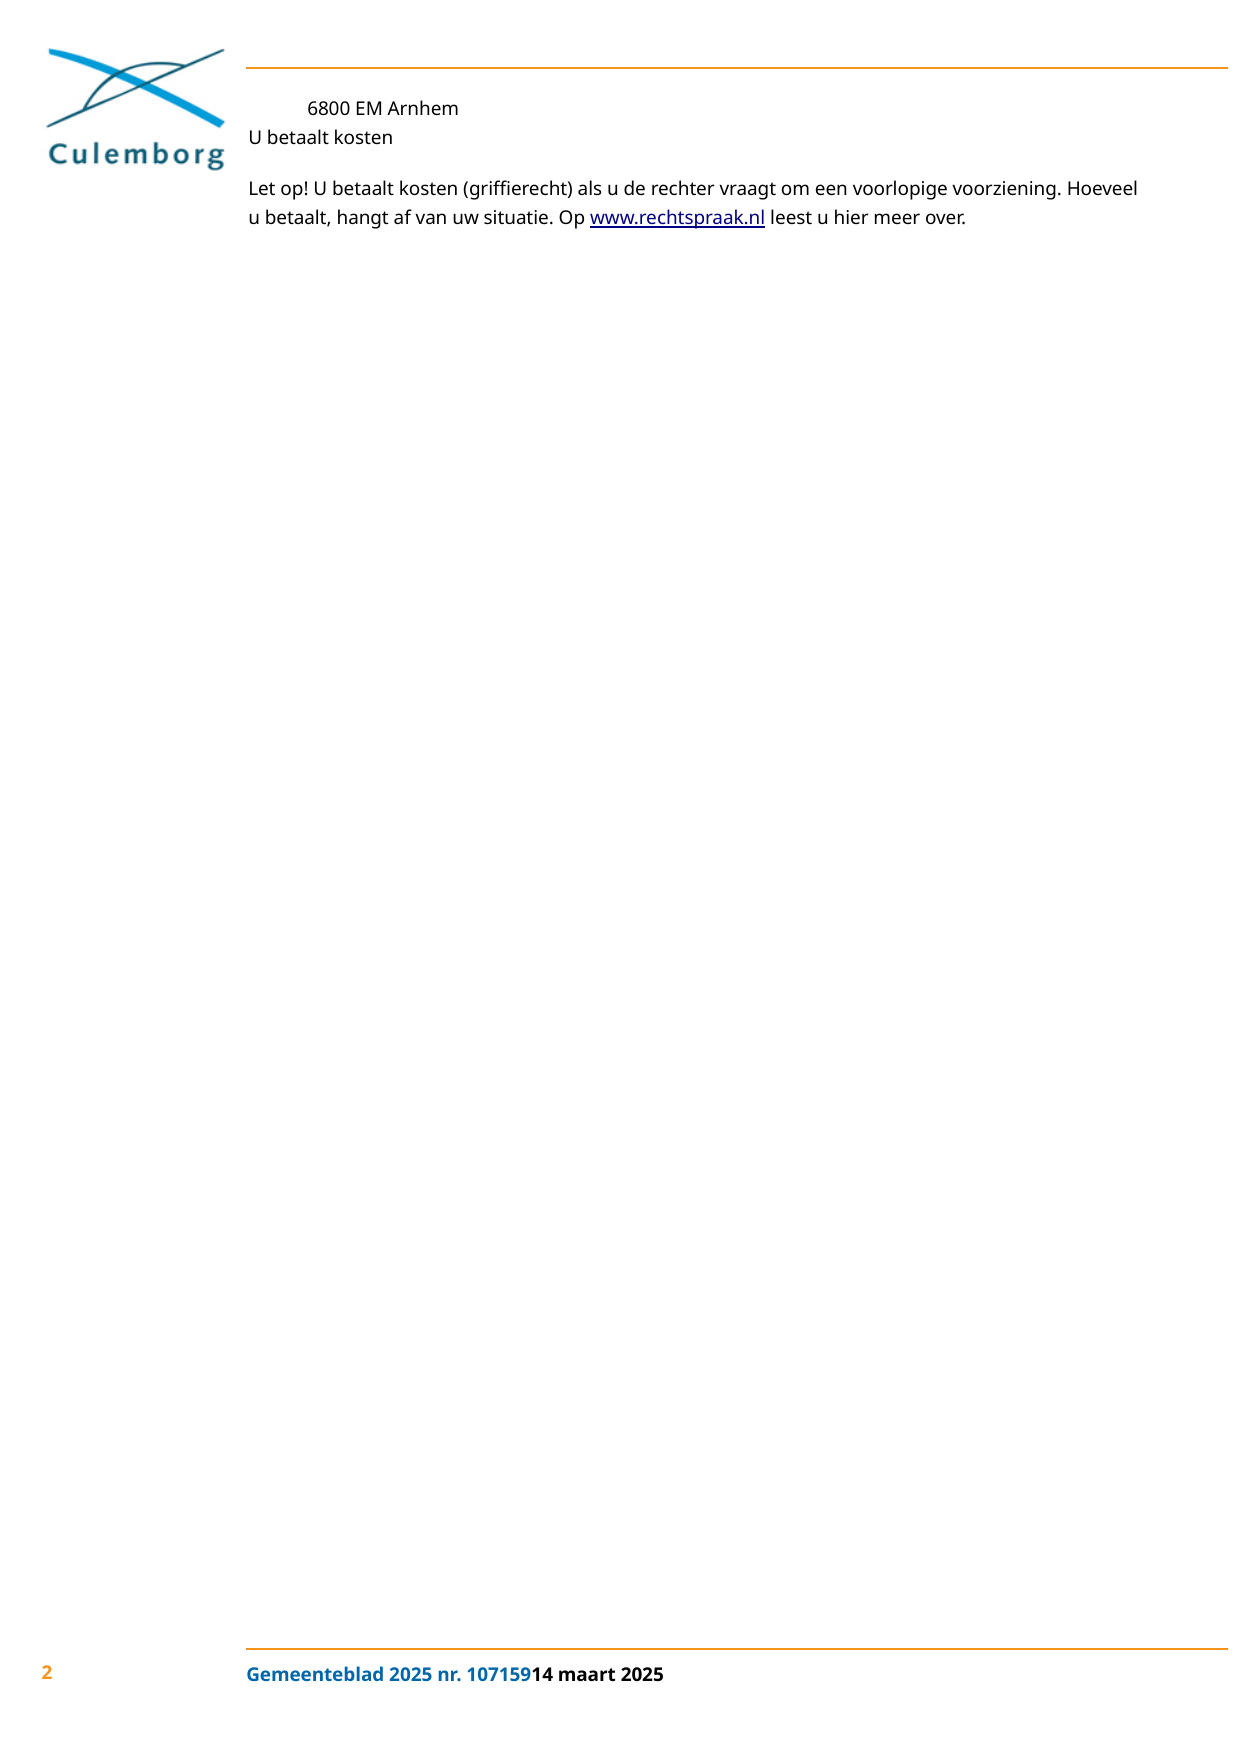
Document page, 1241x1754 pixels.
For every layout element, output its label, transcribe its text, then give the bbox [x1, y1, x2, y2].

text U betaalt kosten [248, 124, 1152, 150]
picture [41, 47, 231, 172]
list 6800 EM Arnhem [248, 95, 1152, 121]
text Let op! U betaalt kosten (griffierecht) als u de rechter vraagt om een voorlopige voorziening. Hoeveel u betaalt, hangt af van uw situatie. Op www.rechtspraak.nl leest u hier meer over. [248, 175, 1152, 230]
